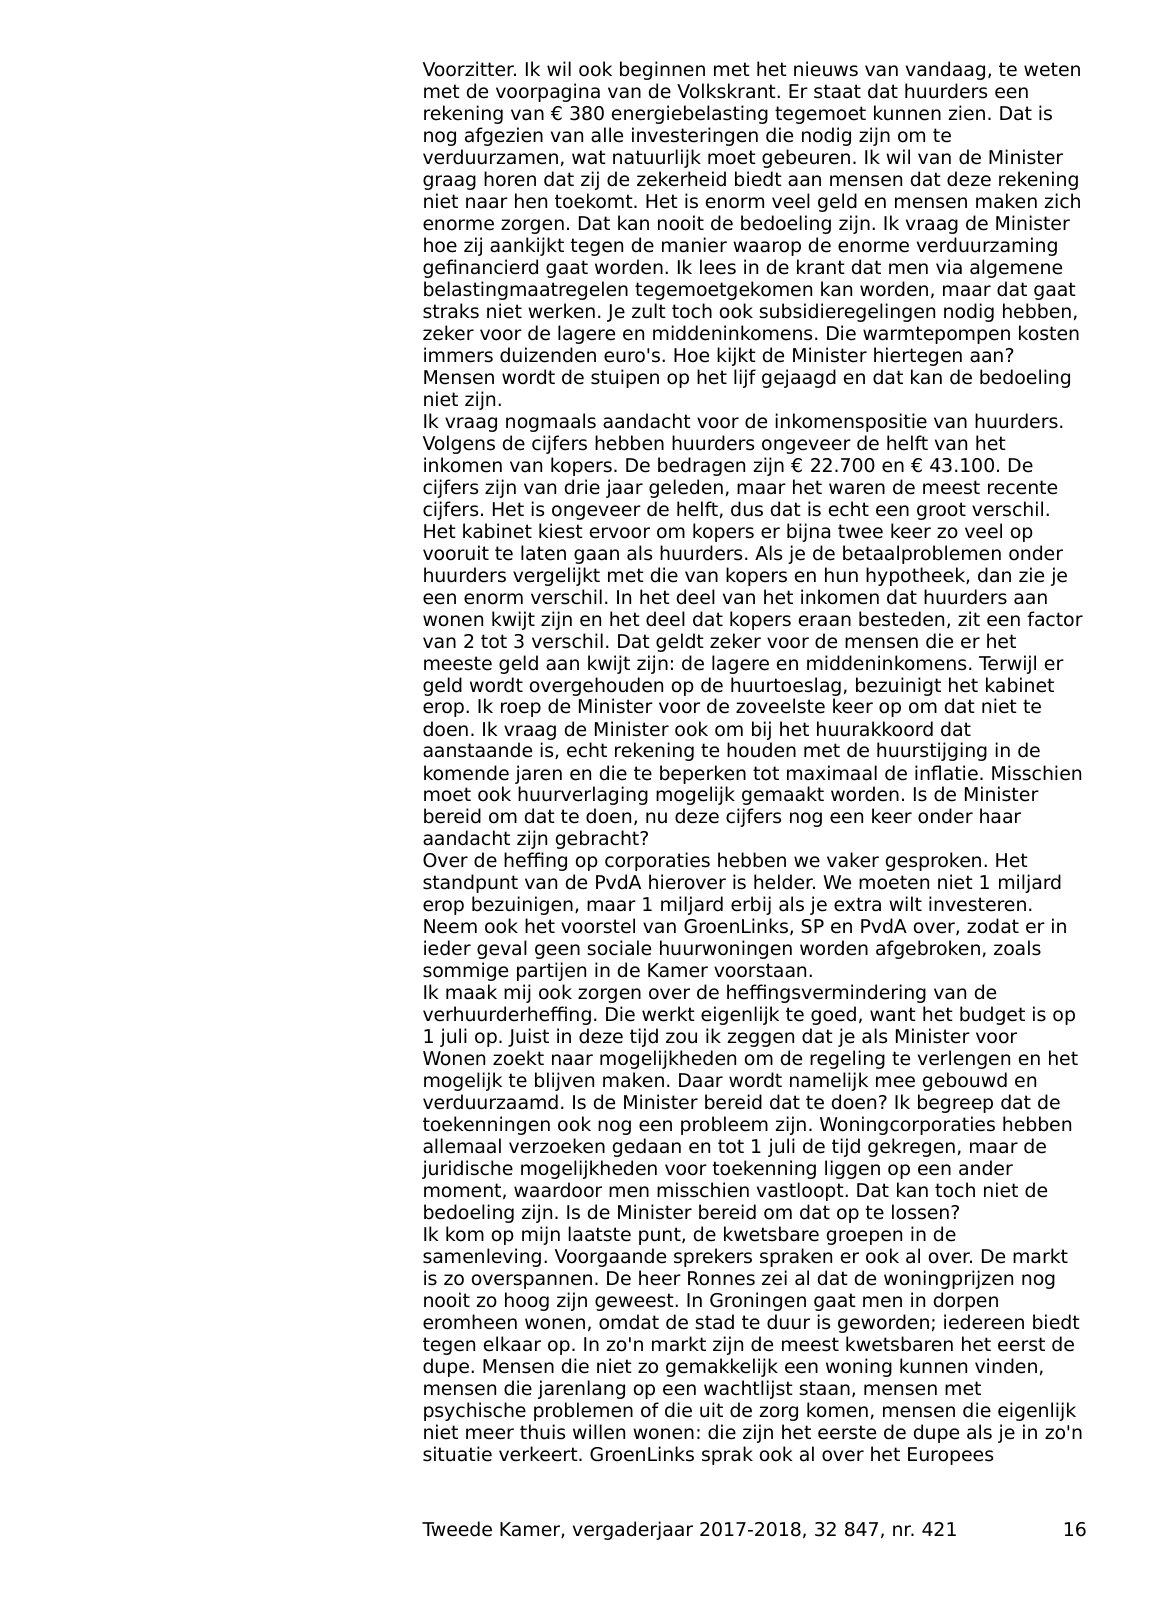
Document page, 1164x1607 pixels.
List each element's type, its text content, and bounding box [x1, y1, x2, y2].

text Ik vraag nogmaals aandacht voor de inkomenspositie van huurders. Volgens de cijfers hebben huurders ongeveer de helft van het inkomen van kopers. De bedragen zijn € 22.700 en € 43.100. De cijfers zijn van drie jaar geleden, maar het waren de meest recente cijfers. Het is ongeveer de helft, dus dat is echt een groot verschil. Het kabinet kiest ervoor om kopers er bijna twee keer zo veel op vooruit te laten gaan als huurders. Als je de betaalproblemen onder huurders vergelijkt met die van kopers en hun hypotheek, dan zie je een enorm verschil. In het deel van het inkomen dat huurders aan wonen kwijt zijn en het deel dat kopers eraan besteden, zit een factor van 2 tot 3 verschil. Dat geldt zeker voor de mensen die er het meeste geld aan kwijt zijn: de lagere en middeninkomens. Terwijl er geld wordt overgehouden op de huurtoeslag, bezuinigt het kabinet erop. Ik roep de Minister voor de zoveelste keer op om dat niet te doen. Ik vraag de Minister ook om bij het huurakkoord dat aanstaande is, echt rekening te houden met de huurstijging in de komende jaren en die te beperken tot maximaal de inflatie. Misschien moet ook huurverlaging mogelijk gemaakt worden. Is de Minister bereid om dat te doen, nu deze cijfers nog een keer onder haar aandacht zijn gebracht? [422, 411, 1087, 850]
text Ik kom op mijn laatste punt, de kwetsbare groepen in de samenleving. Voorgaande sprekers spraken er ook al over. De markt is zo overspannen. De heer Ronnes zei al dat de woningprijzen nog nooit zo hoog zijn geweest. In Groningen gaat men in dorpen eromheen wonen, omdat de stad te duur is geworden; iedereen biedt tegen elkaar op. In zo'n markt zijn de meest kwetsbaren het eerst de dupe. Mensen die niet zo gemakkelijk een woning kunnen vinden, mensen die jarenlang op een wachtlijst staan, mensen met psychische problemen of die uit de zorg komen, mensen die eigenlijk niet meer thuis willen wonen: die zijn het eerste de dupe als je in zo'n situatie verkeert. GroenLinks sprak ook al over het Europees [422, 1224, 1087, 1466]
text Voorzitter. Ik wil ook beginnen met het nieuws van vandaag, te weten met de voorpagina van de Volkskrant. Er staat dat huurders een rekening van € 380 energiebelasting tegemoet kunnen zien. Dat is nog afgezien van alle investeringen die nodig zijn om te verduurzamen, wat natuurlijk moet gebeuren. Ik wil van de Minister graag horen dat zij de zekerheid biedt aan mensen dat deze rekening niet naar hen toekomt. Het is enorm veel geld en mensen maken zich enorme zorgen. Dat kan nooit de bedoeling zijn. Ik vraag de Minister hoe zij aankijkt tegen de manier waarop de enorme verduurzaming gefinancierd gaat worden. Ik lees in de krant dat men via algemene belastingmaatregelen tegemoetgekomen kan worden, maar dat gaat straks niet werken. Je zult toch ook subsidieregelingen nodig hebben, zeker voor de lagere en middeninkomens. Die warmtepompen kosten immers duizenden euro's. Hoe kijkt de Minister hiertegen aan? Mensen wordt de stuipen op het lijf gejaagd en dat kan de bedoeling niet zijn. [422, 59, 1087, 411]
text Over de heffing op corporaties hebben we vaker gesproken. Het standpunt van de PvdA hierover is helder. We moeten niet 1 miljard erop bezuinigen, maar 1 miljard erbij als je extra wilt investeren. Neem ook het voorstel van GroenLinks, SP en PvdA over, zodat er in ieder geval geen sociale huurwoningen worden afgebroken, zoals sommige partijen in de Kamer voorstaan. [422, 850, 1087, 982]
text Ik maak mij ook zorgen over de heffingsvermindering van de verhuurderheffing. Die werkt eigenlijk te goed, want het budget is op 1 juli op. Juist in deze tijd zou ik zeggen dat je als Minister voor Wonen zoekt naar mogelijkheden om de regeling te verlengen en het mogelijk te blijven maken. Daar wordt namelijk mee gebouwd en verduurzaamd. Is de Minister bereid dat te doen? Ik begreep dat de toekenningen ook nog een probleem zijn. Woningcorporaties hebben allemaal verzoeken gedaan en tot 1 juli de tijd gekregen, maar de juridische mogelijkheden voor toekenning liggen op een ander moment, waardoor men misschien vastloopt. Dat kan toch niet de bedoeling zijn. Is de Minister bereid om dat op te lossen? [422, 982, 1087, 1224]
